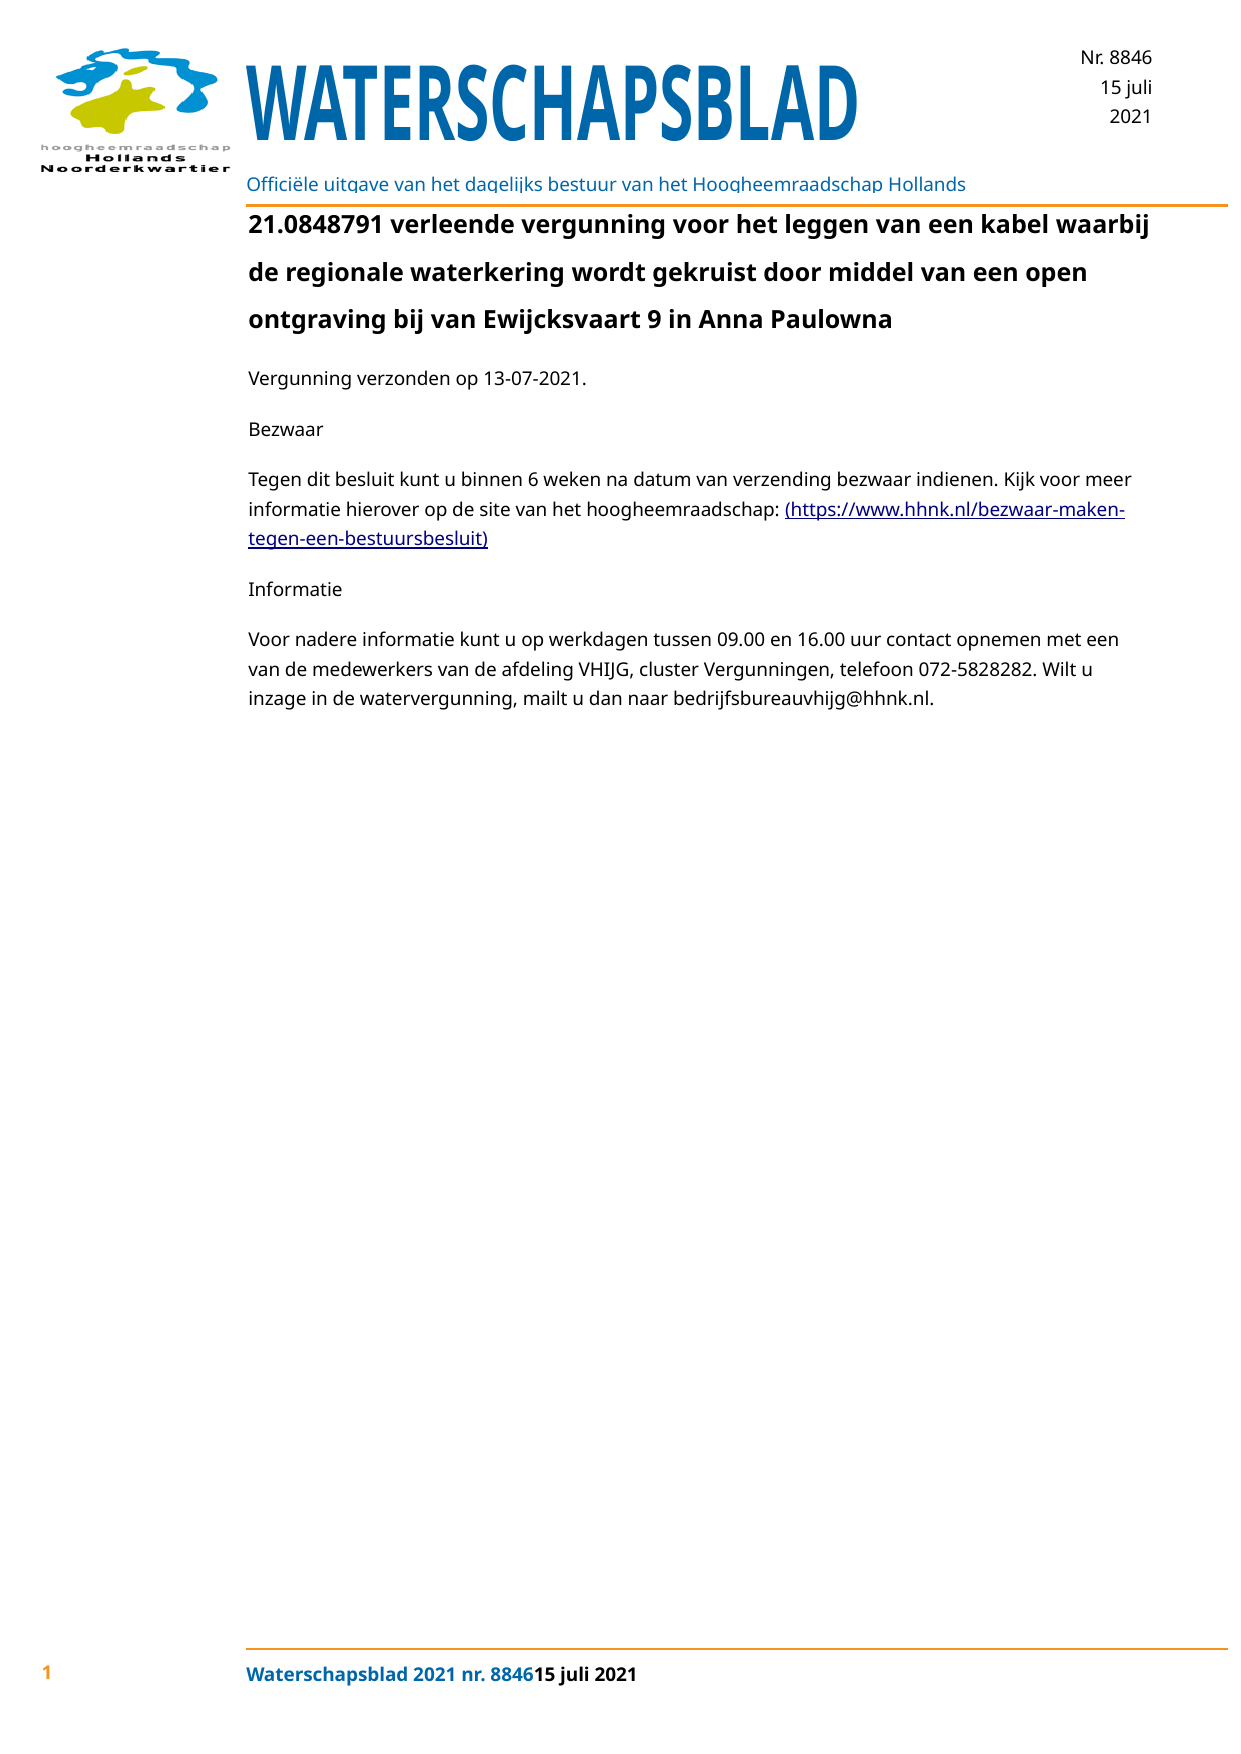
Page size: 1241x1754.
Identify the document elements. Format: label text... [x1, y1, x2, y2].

text Bezwaar [248, 416, 1152, 442]
text Tegen dit besluit kunt u binnen 6 weken na datum van verzending bezwaar indienen. Kijk voor meer informatie hierover op de site van het hoogheemraadschap: (https://www.hhnk.nl/bezwaar-maken-tegen-een-bestuursbesluit) [248, 466, 1152, 551]
text Informatie [248, 576, 1152, 602]
picture [41, 47, 231, 172]
text Voor nadere informatie kunt u op werkdagen tussen 09.00 en 16.00 uur contact opnemen met een van de medewerkers van de afdeling VHIJG, cluster Vergunningen, telefoon 072-5828282. Wilt u inzage in de watervergunning, mailt u dan naar bedrijfsbureauvhijg@hhnk.nl. [248, 626, 1152, 711]
text Vergunning verzonden op 13-07-2021. [248, 366, 1152, 391]
text 21.0848791 verleende vergunning voor het leggen van een kabel waarbij de regionale waterkering wordt gekruist door middel van een open ontgraving bij van Ewijcksvaart 9 in Anna Paulowna [248, 207, 1152, 336]
